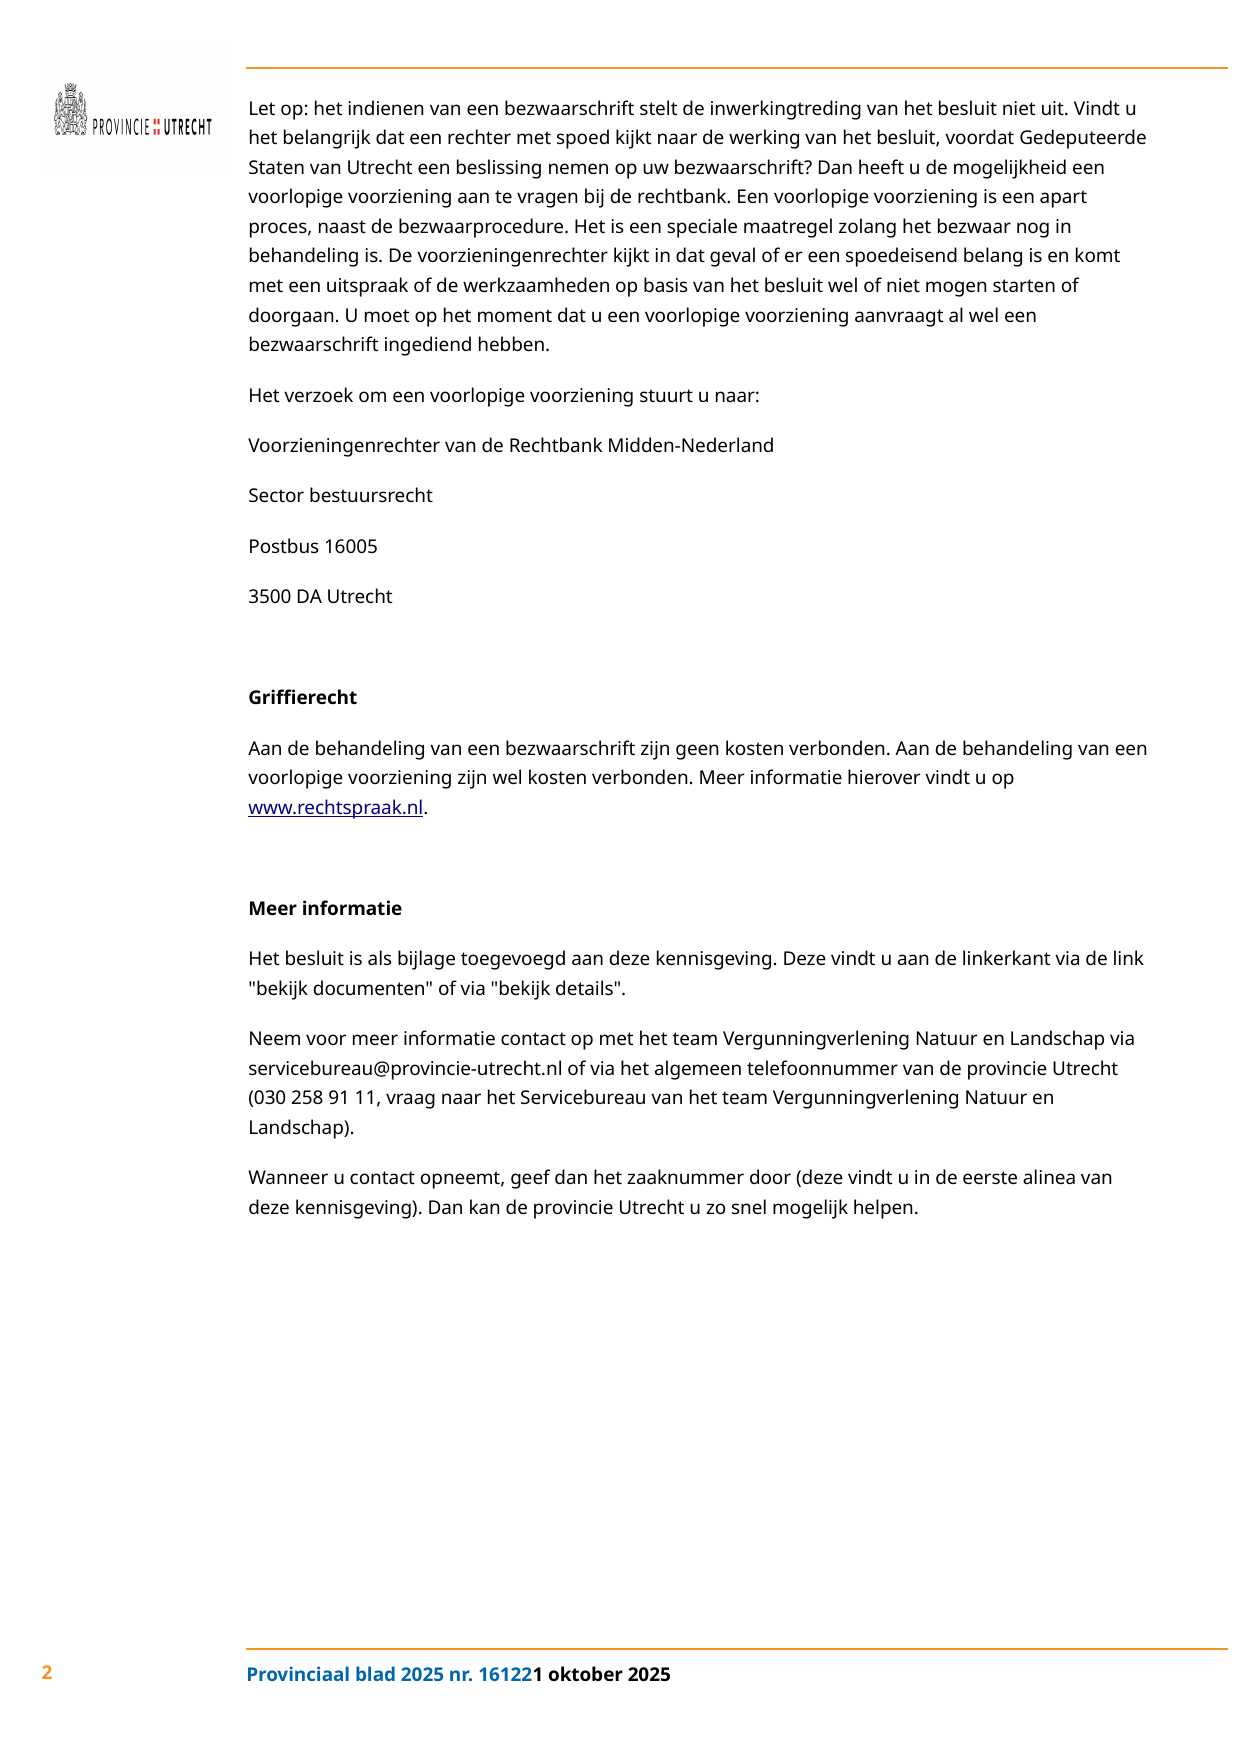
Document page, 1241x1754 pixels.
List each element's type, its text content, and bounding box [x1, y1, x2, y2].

text Aan de behandeling van een bezwaarschrift zijn geen kosten verbonden. Aan de behandeling van een voorlopige voorziening zijn wel kosten verbonden. Meer informatie hierover vindt u op www.rechtspraak.nl. [248, 735, 1152, 820]
text Sector bestuursrecht [248, 483, 1152, 508]
text 3500 DA Utrecht [248, 583, 1152, 609]
text Postbus 16005 [248, 533, 1152, 559]
text Het besluit is als bijlage toegevoegd aan deze kennisgeving. Deze vindt u aan de linkerkant via de link "bekijk documenten" of via "bekijk details". [248, 945, 1152, 1001]
text Voorzieningenrechter van de Rechtbank Midden-Nederland [248, 432, 1152, 458]
text Let op: het indienen van een bezwaarschrift stelt de inwerkingtreding van het besluit niet uit. Vindt u het belangrijk dat een rechter met spoed kijkt naar de werking van het besluit, voordat Gedeputeerde Staten van Utrecht een beslissing nemen op uw bezwaarschrift? Dan heeft u de mogelijkheid een voorlopige voorziening aan te vragen bij de rechtbank. Een voorlopige voorziening is een apart proces, naast de bezwaarprocedure. Het is een speciale maatregel zolang het bezwaar nog in behandeling is. De voorzieningenrechter kijkt in dat geval of er een spoedeisend belang is en komt met een uitspraak of de werkzaamheden op basis van het besluit wel of niet mogen starten of doorgaan. U moet op het moment dat u een voorlopige voorziening aanvraagt al wel een bezwaarschrift ingediend hebben. [248, 95, 1152, 357]
text Neem voor meer informatie contact op met het team Vergunningverlening Natuur en Landschap via servicebureau@provincie-utrecht.nl of via het algemeen telefoonnummer van de provincie Utrecht (030 258 91 11, vraag naar het Servicebureau van het team Vergunningverlening Natuur en Landschap). [248, 1025, 1152, 1140]
picture [41, 47, 231, 172]
text Griffierecht [248, 684, 1152, 710]
text Het verzoek om een voorlopige voorziening stuurt u naar: [248, 382, 1152, 408]
text Wanneer u contact opneemt, geef dan het zaaknummer door (deze vindt u in de eerste alinea van deze kennisgeving). Dan kan de provincie Utrecht u zo snel mogelijk helpen. [248, 1164, 1152, 1220]
text Meer informatie [248, 895, 1152, 921]
